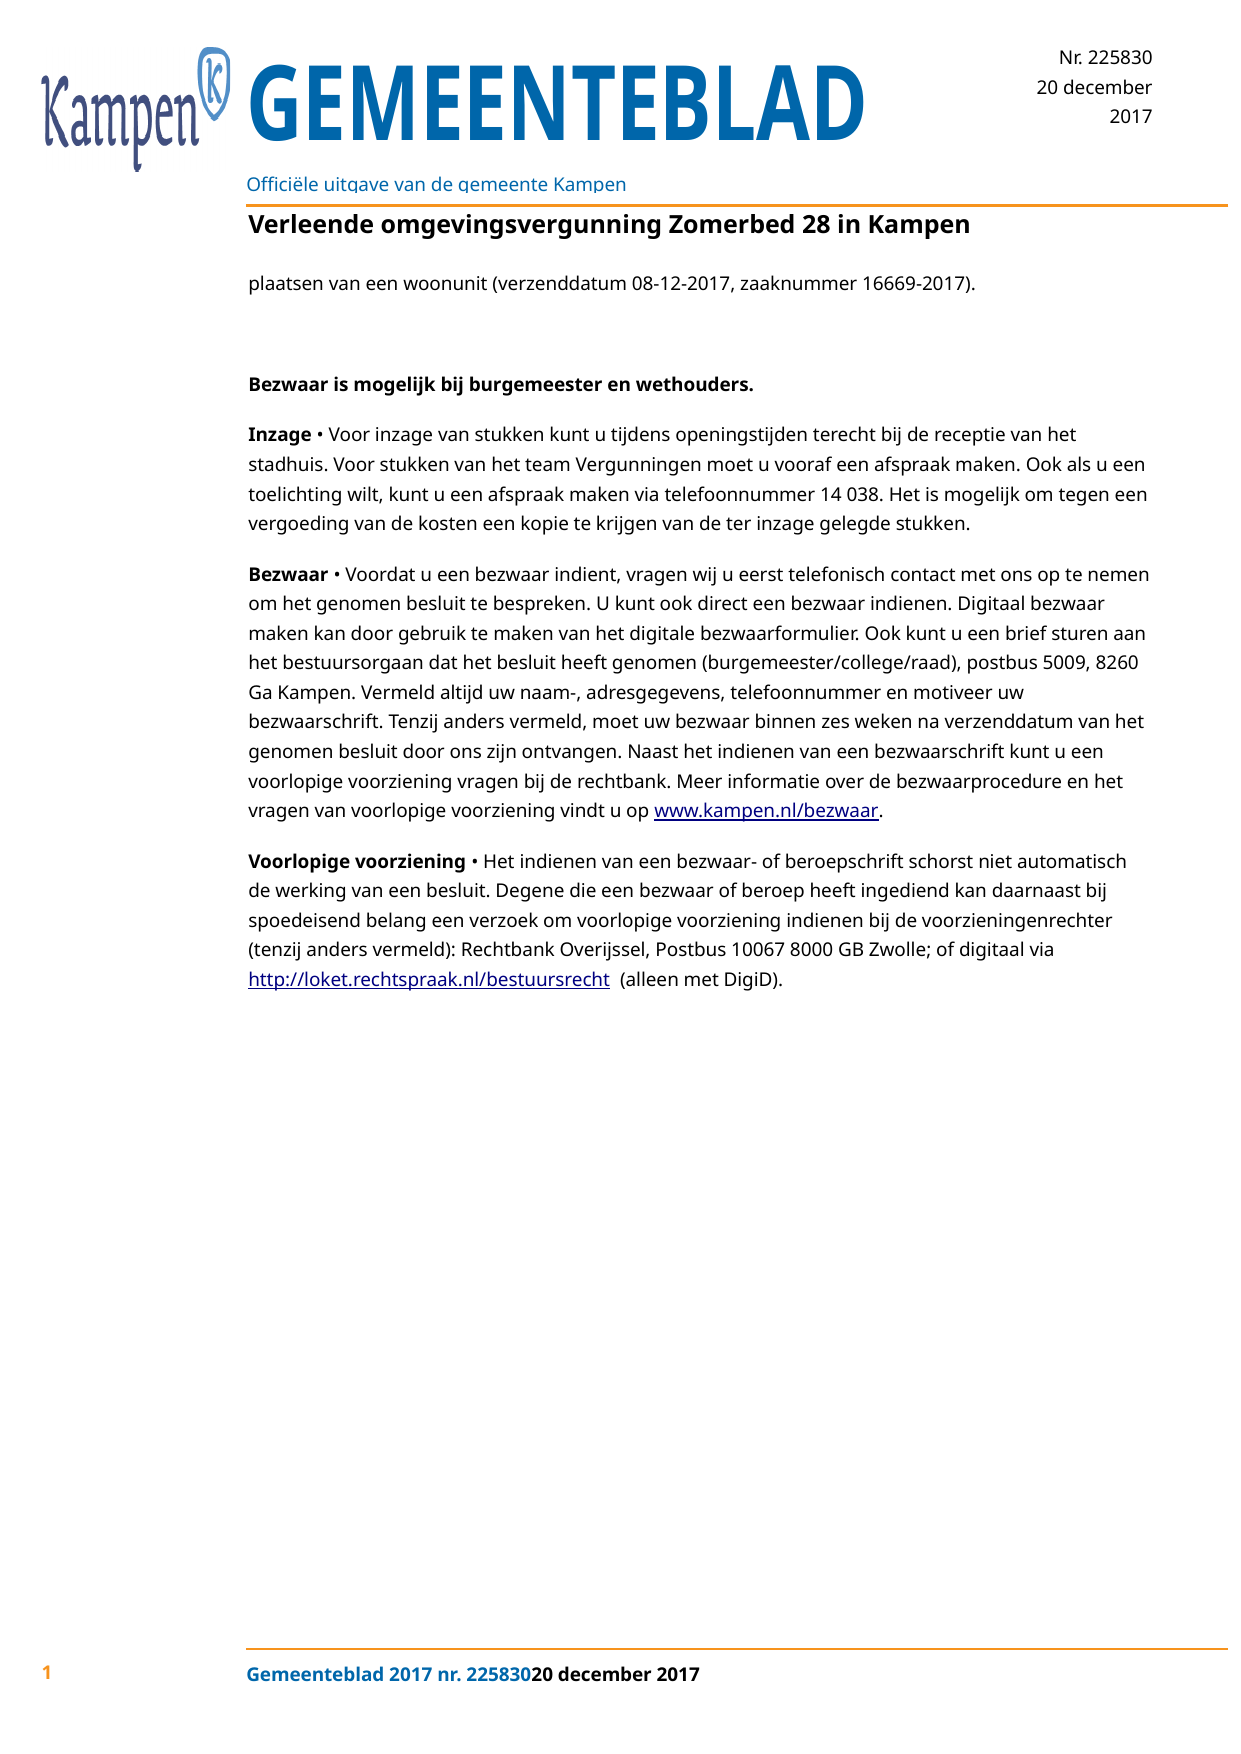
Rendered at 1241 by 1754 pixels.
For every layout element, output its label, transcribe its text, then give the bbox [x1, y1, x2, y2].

text Bezwaar is mogelijk bij burgemeester en wethouders. [248, 371, 1152, 397]
text Verleende omgevingsvergunning Zomerbed 28 in Kampen [248, 207, 1152, 241]
text Voorlopige voorziening • Het indienen van een bezwaar- of beroepschrift schorst niet automatisch de werking van een besluit. Degene die een bezwaar of beroep heeft ingediend kan daarnaast bij spoedeisend belang een verzoek om voorlopige voorziening indienen bij de voorzieningenrechter (tenzij anders vermeld): Rechtbank Overijssel, Postbus 10067 8000 GB Zwolle; of digitaal via http://loket.rechtspraak.nl/bestuursrecht (alleen met DigiD). [248, 848, 1152, 992]
picture [41, 47, 231, 172]
text Inzage • Voor inzage van stukken kunt u tijdens openingstijden terecht bij de receptie van het stadhuis. Voor stukken van het team Vergunningen moet u vooraf een afspraak maken. Ook als u een toelichting wilt, kunt u een afspraak maken via telefoonnummer 14 038. Het is mogelijk om tegen een vergoeding van de kosten een kopie te krijgen van de ter inzage gelegde stukken. [248, 422, 1152, 536]
text plaatsen van een woonunit (verzenddatum 08-12-2017, zaaknummer 16669-2017). [248, 270, 1152, 296]
text Bezwaar • Voordat u een bezwaar indient, vragen wij u eerst telefonisch contact met ons op te nemen om het genomen besluit te bespreken. U kunt ook direct een bezwaar indienen. Digitaal bezwaar maken kan door gebruik te maken van het digitale bezwaarformulier. Ook kunt u een brief sturen aan het bestuursorgaan dat het besluit heeft genomen (burgemeester/college/raad), postbus 5009, 8260 Ga Kampen. Vermeld altijd uw naam-, adresgegevens, telefoonnummer en motiveer uw bezwaarschrift. Tenzij anders vermeld, moet uw bezwaar binnen zes weken na verzenddatum van het genomen besluit door ons zijn ontvangen. Naast het indienen van een bezwaarschrift kunt u een voorlopige voorziening vragen bij de rechtbank. Meer informatie over de bezwaarprocedure en het vragen van voorlopige voorziening vindt u op www.kampen.nl/bezwaar. [248, 561, 1152, 823]
